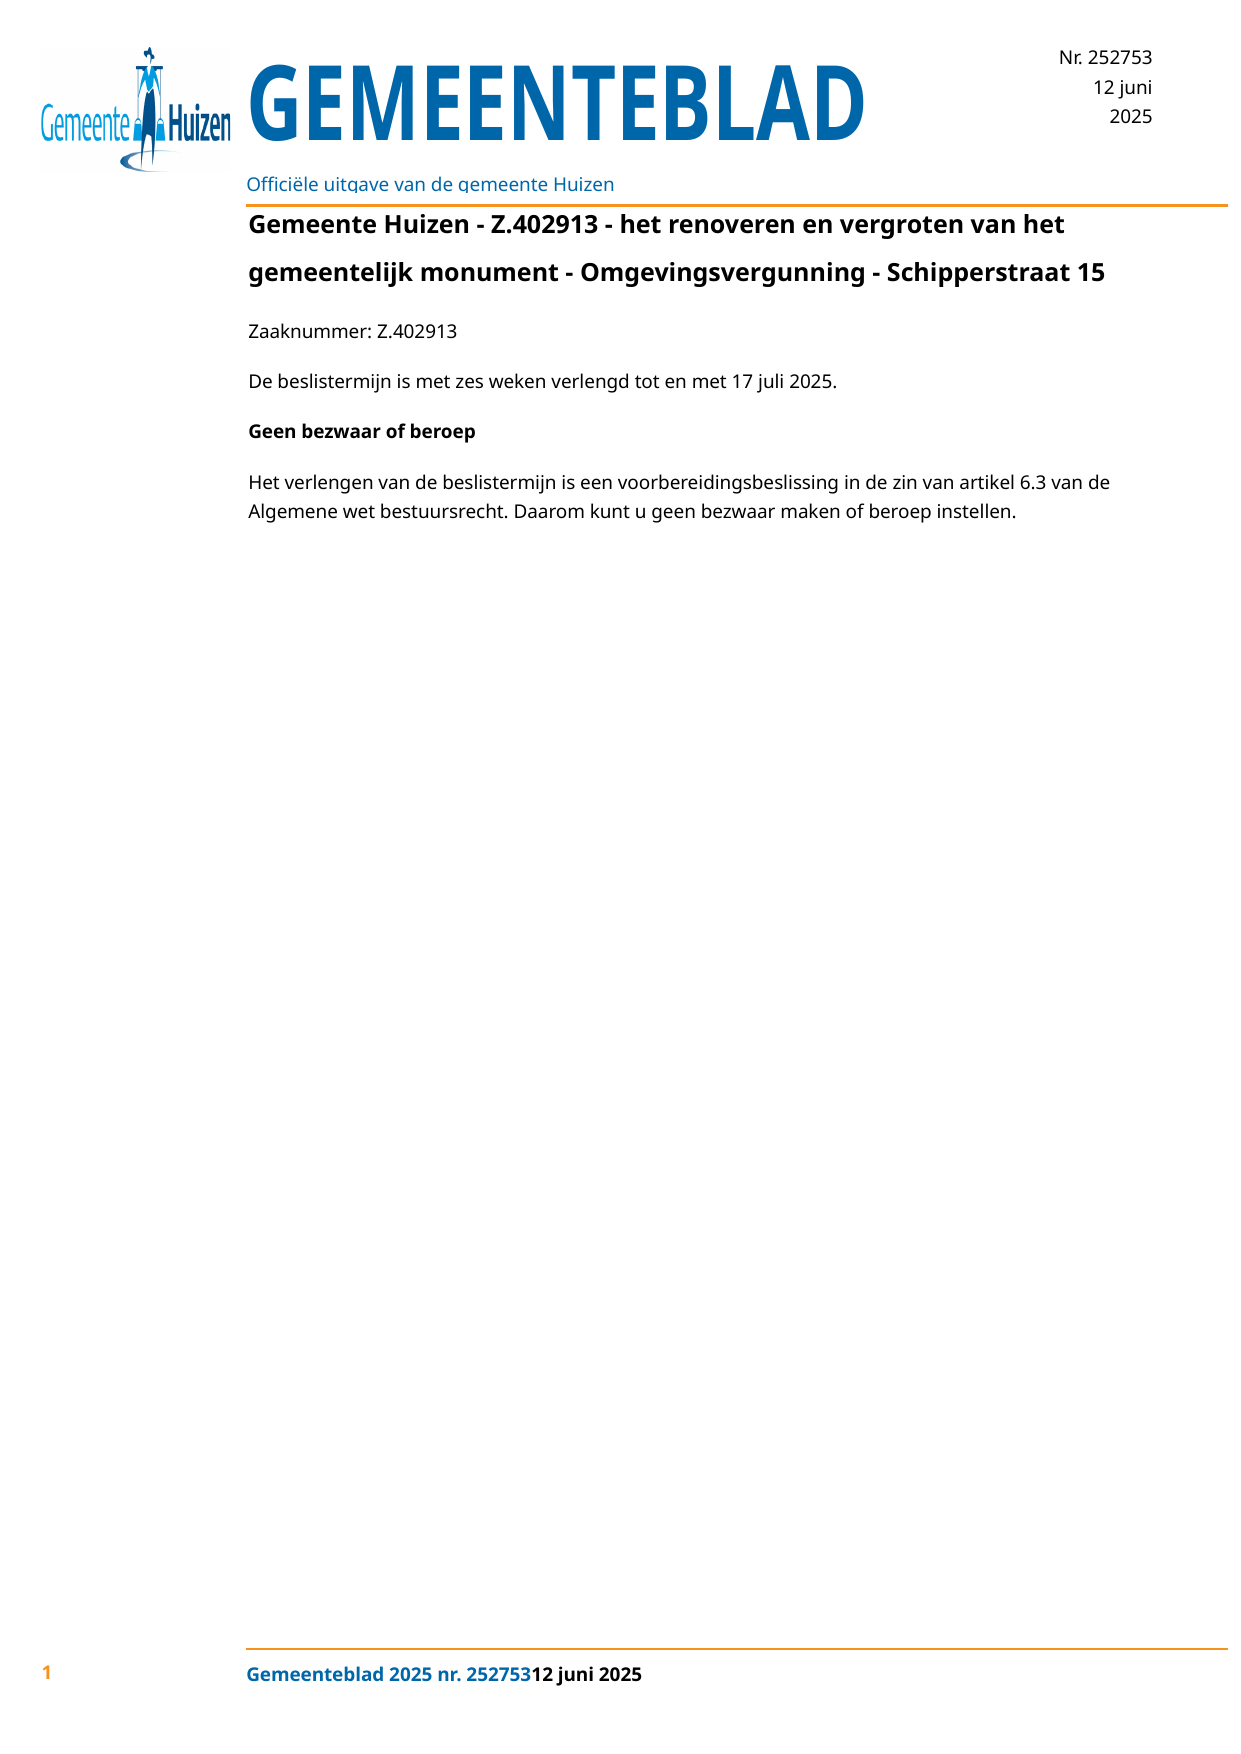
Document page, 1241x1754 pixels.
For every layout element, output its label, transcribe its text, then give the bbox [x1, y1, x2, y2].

text Gemeente Huizen - Z.402913 - het renoveren en vergroten van het gemeentelijk monument - Omgevingsvergunning - Schipperstraat 15 [248, 207, 1152, 288]
text De beslistermijn is met zes weken verlengd tot en met 17 juli 2025. [248, 368, 1152, 394]
text Geen bezwaar of beroep [248, 419, 1152, 444]
picture [41, 47, 231, 172]
text Zaaknummer: Z.402913 [248, 318, 1152, 344]
text Het verlengen van de beslistermijn is een voorbereidingsbeslissing in de zin van artikel 6.3 van de Algemene wet bestuursrecht. Daarom kunt u geen bezwaar maken of beroep instellen. [248, 469, 1152, 524]
